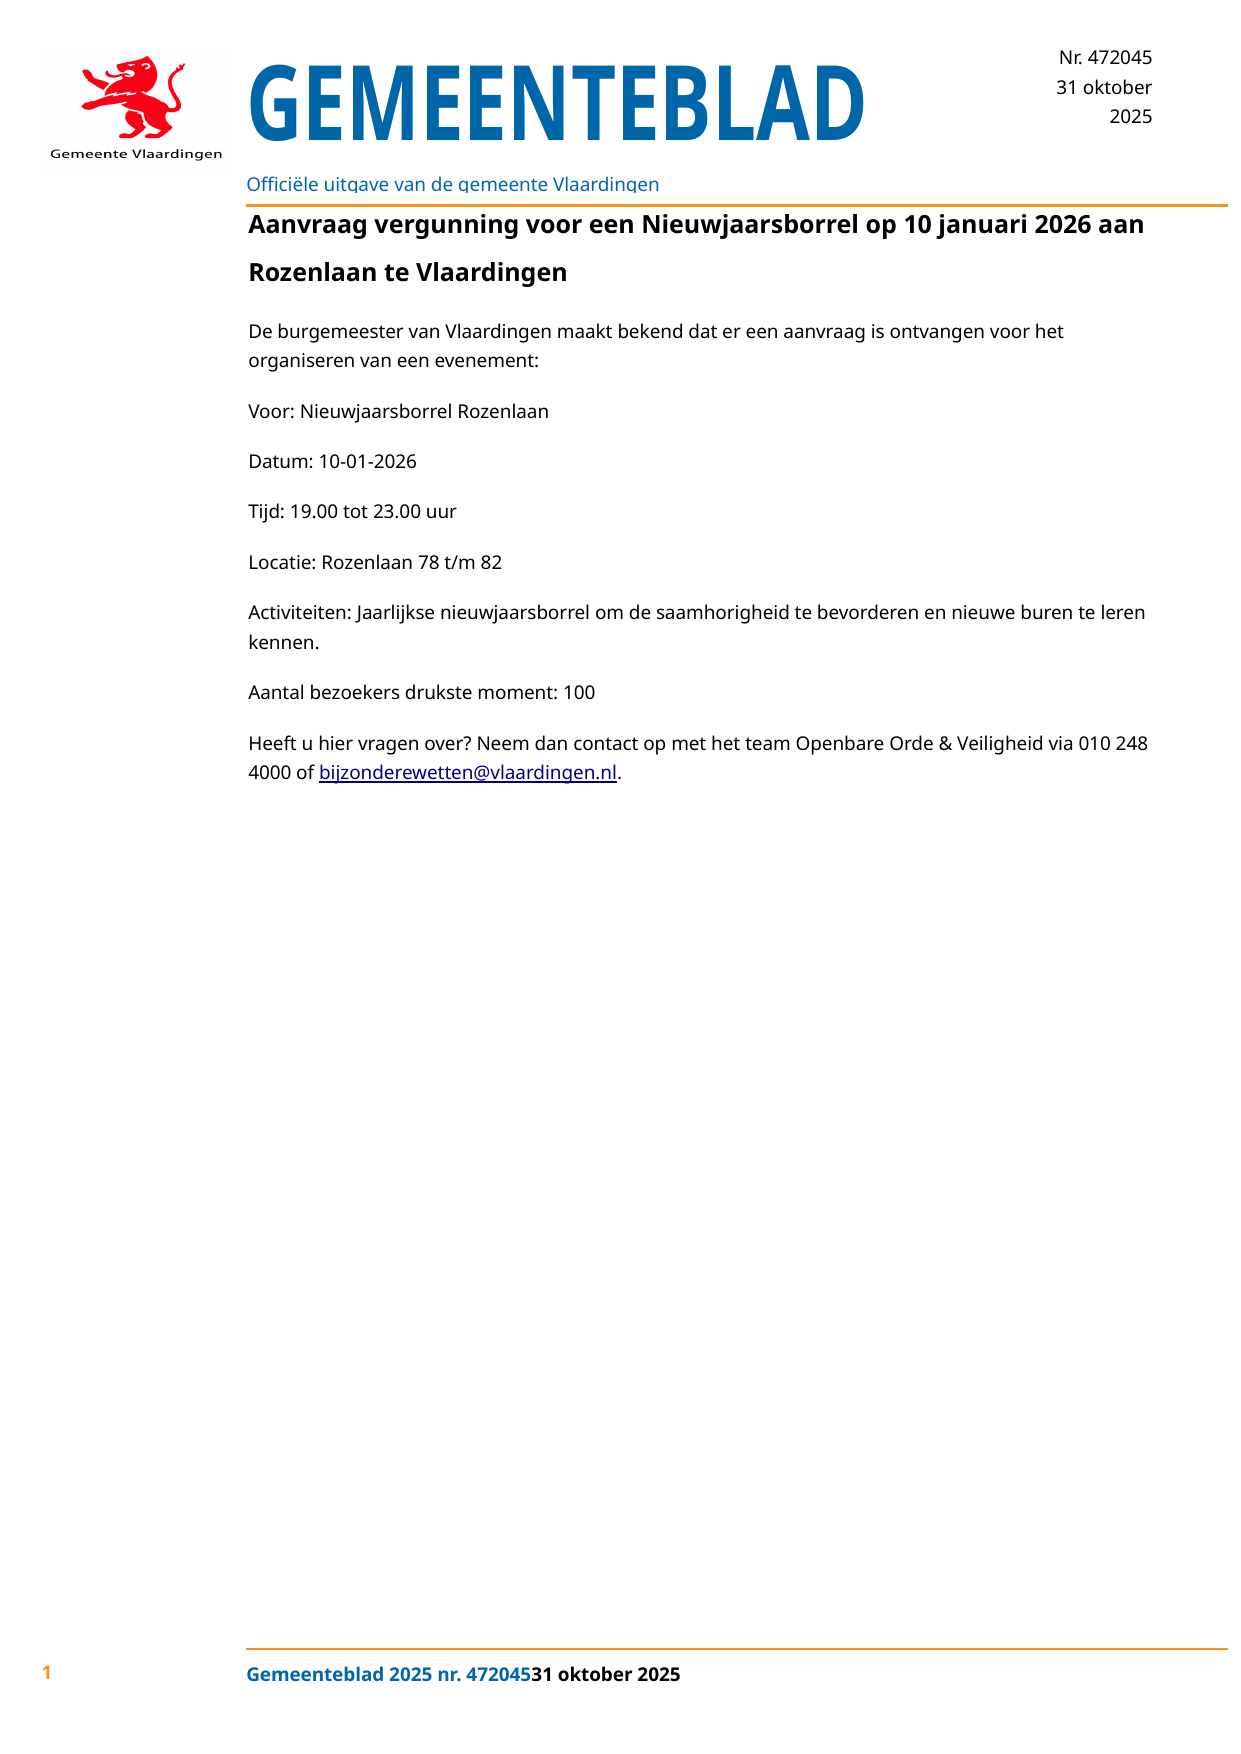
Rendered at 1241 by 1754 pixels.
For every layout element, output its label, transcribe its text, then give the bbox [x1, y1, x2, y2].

text Aanvraag vergunning voor een Nieuwjaarsborrel op 10 januari 2026 aan Rozenlaan te Vlaardingen [248, 207, 1152, 288]
text Heeft u hier vragen over? Neem dan contact op met het team Openbare Orde & Veiligheid via 010 248 4000 of bijzonderewetten@vlaardingen.nl. [248, 730, 1152, 785]
text Activiteiten: Jaarlijkse nieuwjaarsborrel om de saamhorigheid te bevorderen en nieuwe buren te leren kennen. [248, 599, 1152, 655]
text Tijd: 19.00 tot 23.00 uur [248, 499, 1152, 524]
text Locatie: Rozenlaan 78 t/m 82 [248, 549, 1152, 575]
text Voor: Nieuwjaarsborrel Rozenlaan [248, 398, 1152, 424]
text De burgemeester van Vlaardingen maakt bekend dat er een aanvraag is ontvangen voor het organiseren van een evenement: [248, 318, 1152, 373]
picture [41, 47, 231, 172]
text Datum: 10-01-2026 [248, 448, 1152, 474]
text Aantal bezoekers drukste moment: 100 [248, 679, 1152, 705]
